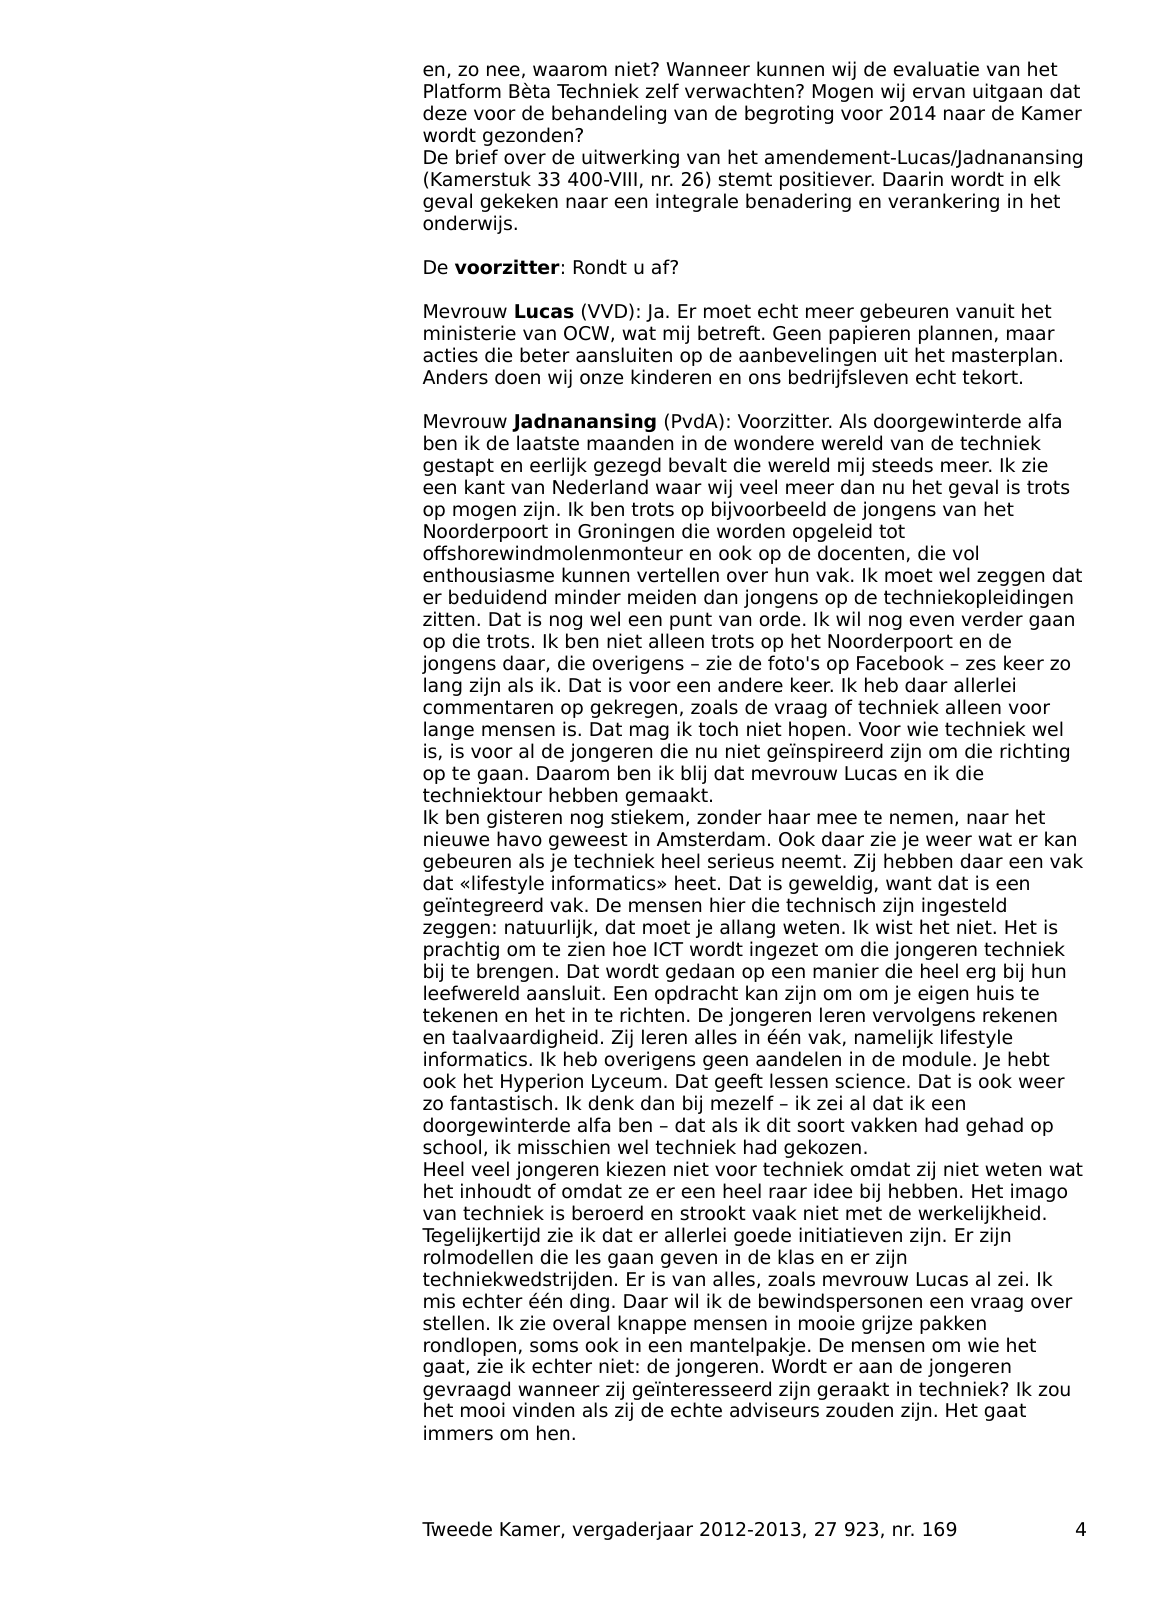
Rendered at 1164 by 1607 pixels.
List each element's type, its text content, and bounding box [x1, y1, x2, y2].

text Heel veel jongeren kiezen niet voor techniek omdat zij niet weten wat het inhoudt of omdat ze er een heel raar idee bij hebben. Het imago van techniek is beroerd en strookt vaak niet met de werkelijkheid. Tegelijkertijd zie ik dat er allerlei goede initiatieven zijn. Er zijn rolmodellen die les gaan geven in de klas en er zijn techniekwedstrijden. Er is van alles, zoals mevrouw Lucas al zei. Ik mis echter één ding. Daar wil ik de bewindspersonen een vraag over stellen. Ik zie overal knappe mensen in mooie grijze pakken rondlopen, soms ook in een mantelpakje. De mensen om wie het gaat, zie ik echter niet: de jongeren. Wordt er aan de jongeren gevraagd wanneer zij geïnteresseerd zijn geraakt in techniek? Ik zou het mooi vinden als zij de echte adviseurs zouden zijn. Het gaat immers om hen. [422, 1159, 1087, 1444]
text en, zo nee, waarom niet? Wanneer kunnen wij de evaluatie van het Platform Bèta Techniek zelf verwachten? Mogen wij ervan uitgaan dat deze voor de behandeling van de begroting voor 2014 naar de Kamer wordt gezonden? [422, 59, 1087, 147]
text De voorzitter: Rondt u af? [422, 257, 1087, 279]
text Mevrouw Lucas (VVD): Ja. Er moet echt meer gebeuren vanuit het ministerie van OCW, wat mij betreft. Geen papieren plannen, maar acties die beter aansluiten op de aanbevelingen uit het masterplan. Anders doen wij onze kinderen en ons bedrijfsleven echt tekort. [422, 301, 1087, 389]
text De brief over de uitwerking van het amendement-Lucas/Jadnanansing (Kamerstuk 33 400-VIII, nr. 26) stemt positiever. Daarin wordt in elk geval gekeken naar een integrale benadering en verankering in het onderwijs. [422, 147, 1087, 235]
text Mevrouw Jadnanansing (PvdA): Voorzitter. Als doorgewinterde alfa ben ik de laatste maanden in de wondere wereld van de techniek gestapt en eerlijk gezegd bevalt die wereld mij steeds meer. Ik zie een kant van Nederland waar wij veel meer dan nu het geval is trots op mogen zijn. Ik ben trots op bijvoorbeeld de jongens van het Noorderpoort in Groningen die worden opgeleid tot offshorewindmolenmonteur en ook op de docenten, die vol enthousiasme kunnen vertellen over hun vak. Ik moet wel zeggen dat er beduidend minder meiden dan jongens op de techniekopleidingen zitten. Dat is nog wel een punt van orde. Ik wil nog even verder gaan op die trots. Ik ben niet alleen trots op het Noorderpoort en de jongens daar, die overigens – zie de foto's op Facebook – zes keer zo lang zijn als ik. Dat is voor een andere keer. Ik heb daar allerlei commentaren op gekregen, zoals de vraag of techniek alleen voor lange mensen is. Dat mag ik toch niet hopen. Voor wie techniek wel is, is voor al de jongeren die nu niet geïnspireerd zijn om die richting op te gaan. Daarom ben ik blij dat mevrouw Lucas en ik die techniektour hebben gemaakt. [422, 411, 1087, 807]
text Ik ben gisteren nog stiekem, zonder haar mee te nemen, naar het nieuwe havo geweest in Amsterdam. Ook daar zie je weer wat er kan gebeuren als je techniek heel serieus neemt. Zij hebben daar een vak dat «lifestyle informatics» heet. Dat is geweldig, want dat is een geïntegreerd vak. De mensen hier die technisch zijn ingesteld zeggen: natuurlijk, dat moet je allang weten. Ik wist het niet. Het is prachtig om te zien hoe ICT wordt ingezet om die jongeren techniek bij te brengen. Dat wordt gedaan op een manier die heel erg bij hun leefwereld aansluit. Een opdracht kan zijn om om je eigen huis te tekenen en het in te richten. De jongeren leren vervolgens rekenen en taalvaardigheid. Zij leren alles in één vak, namelijk lifestyle informatics. Ik heb overigens geen aandelen in de module. Je hebt ook het Hyperion Lyceum. Dat geeft lessen science. Dat is ook weer zo fantastisch. Ik denk dan bij mezelf – ik zei al dat ik een doorgewinterde alfa ben – dat als ik dit soort vakken had gehad op school, ik misschien wel techniek had gekozen. [422, 807, 1087, 1159]
